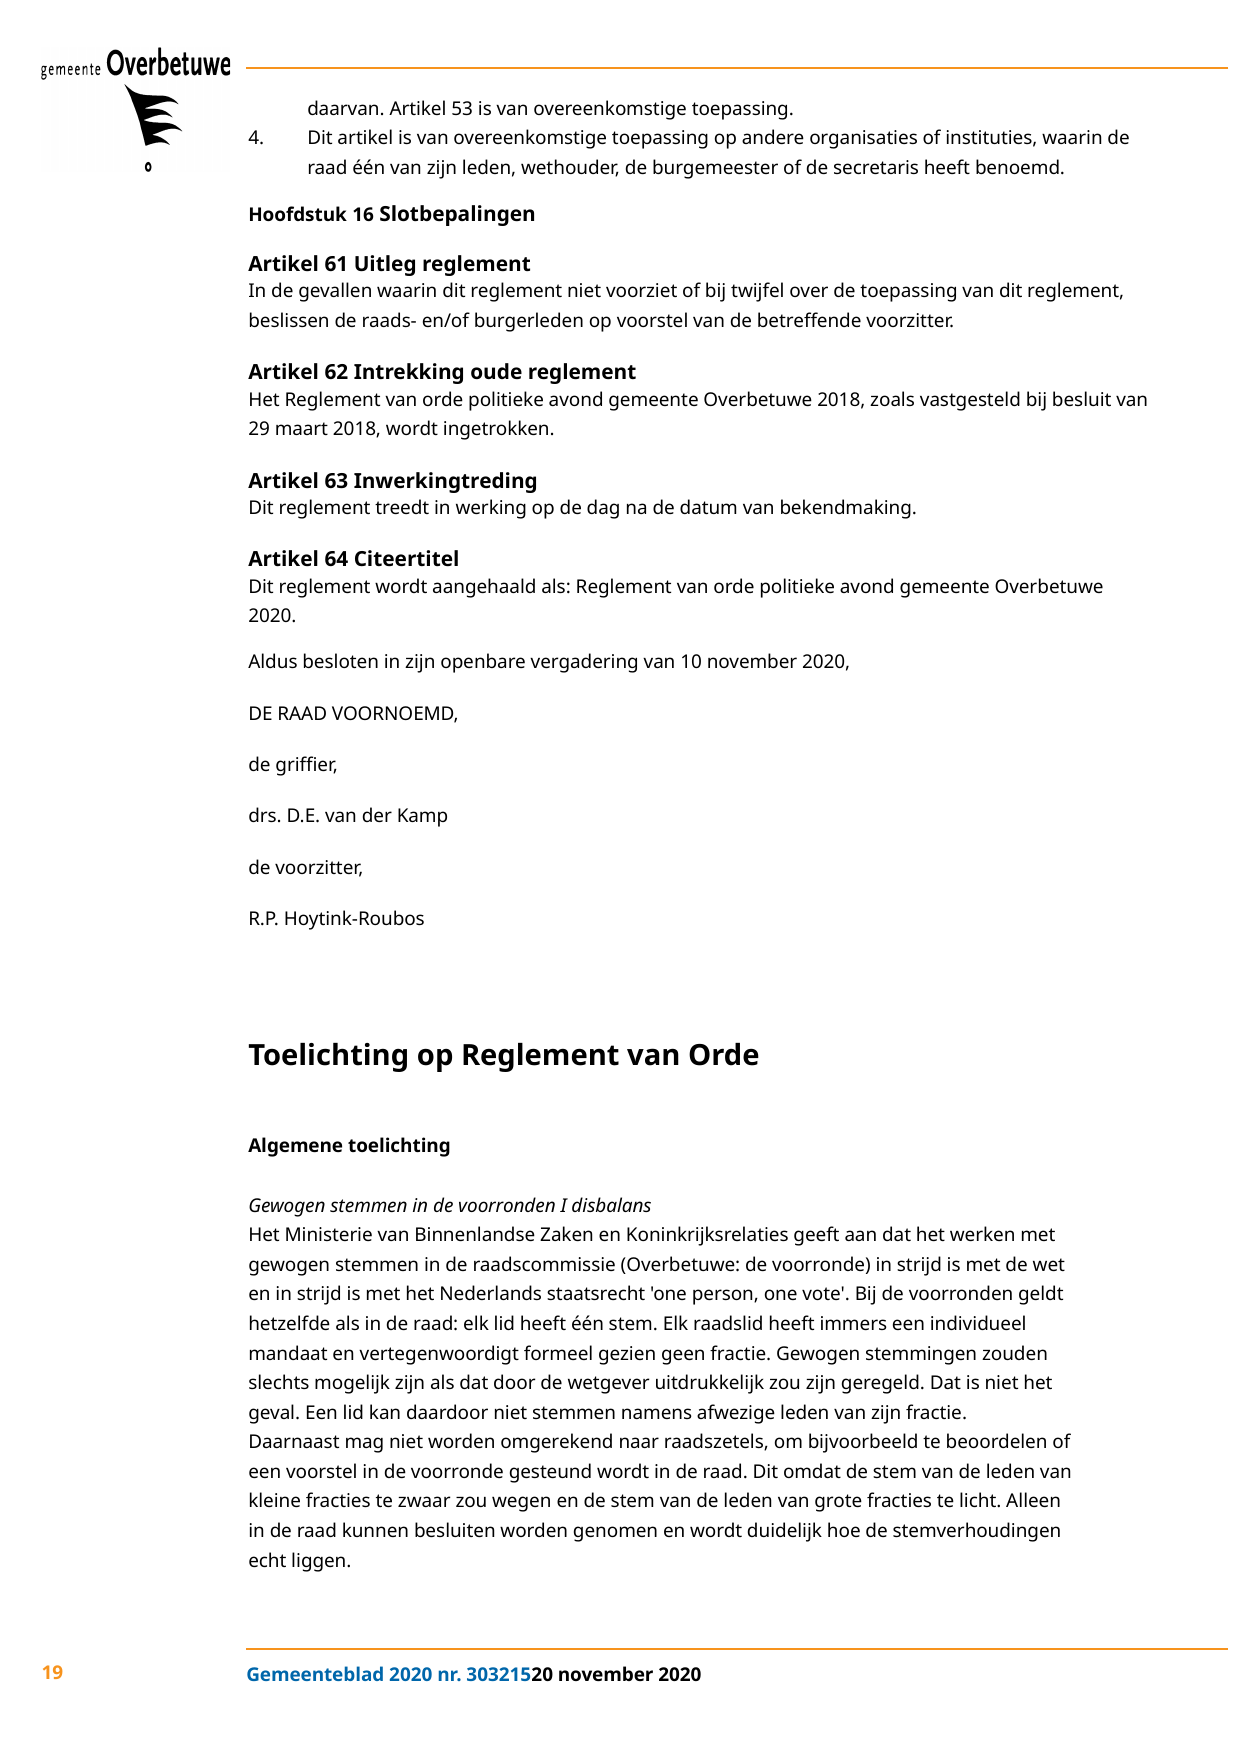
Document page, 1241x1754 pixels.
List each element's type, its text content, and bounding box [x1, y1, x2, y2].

picture [41, 47, 231, 172]
text Aldus besloten in zijn openbare vergadering van 10 november 2020, [248, 648, 1152, 674]
text Hoofdstuk 16 Slotbepalingen [248, 199, 1152, 228]
text Artikel 61 Uitleg reglement [248, 249, 1152, 277]
text de voorzitter, [248, 854, 1152, 880]
text drs. D.E. van der Kamp [248, 803, 1152, 828]
text Het Reglement van orde politieke avond gemeente Overbetuwe 2018, zoals vastgesteld bij besluit van 29 maart 2018, wordt ingetrokken. [248, 386, 1152, 441]
text Toelichting op Reglement van Orde [248, 1034, 1152, 1074]
text Dit reglement treedt in werking op de dag na de datum van bekendmaking. [248, 494, 1152, 520]
text Gewogen stemmen in de voorronden I disbalans [248, 1192, 1152, 1217]
text Dit reglement wordt aangehaald als: Reglement van orde politieke avond gemeente Overbetuwe 2020. [248, 573, 1152, 628]
text slechts mogelijk zijn als dat door de wetgever uitdrukkelijk zou zijn geregeld. Dat is niet het [248, 1369, 1152, 1395]
text Artikel 63 Inwerkingtreding [248, 466, 1152, 494]
text DE RAAD VOORNOEMD, [248, 700, 1152, 725]
text kleine fracties te zwaar zou wegen en de stem van de leden van grote fracties te licht. Alleen [248, 1488, 1152, 1513]
list daarvan. Artikel 53 is van overeenkomstige toepassing. [248, 95, 1152, 121]
text gewogen stemmen in de raadscommissie (Overbetuwe: de voorronde) in strijd is met de wet [248, 1251, 1152, 1277]
text hetzelfde als in de raad: elk lid heeft één stem. Elk raadslid heeft immers een individueel [248, 1310, 1152, 1336]
text Artikel 64 Citeertitel [248, 544, 1152, 573]
text R.P. Hoytink-Roubos [248, 906, 1152, 931]
text echt liggen. [248, 1547, 1152, 1572]
text en in strijd is met het Nederlands staatsrecht 'one person, one vote'. Bij de voorronden geldt [248, 1281, 1152, 1306]
text de griffier, [248, 751, 1152, 777]
text Daarnaast mag niet worden omgerekend naar raadszetels, om bijvoorbeeld te beoordelen of [248, 1428, 1152, 1454]
list Dit artikel is van overeenkomstige toepassing op andere organisaties of instituties, waarin de raad één van zijn leden, wethouder, de burgemeester of de secretaris heeft benoemd. [248, 124, 1152, 180]
text Algemene toelichting [248, 1133, 1152, 1158]
text een voorstel in de voorronde gesteund wordt in de raad. Dit omdat de stem van de leden van [248, 1458, 1152, 1484]
text Artikel 62 Intrekking oude reglement [248, 357, 1152, 386]
text Het Ministerie van Binnenlandse Zaken en Koninkrijksrelaties geeft aan dat het werken met [248, 1221, 1152, 1247]
text In de gevallen waarin dit reglement niet voorziet of bij twijfel over de toepassing van dit reglement, beslissen de raads- en/of burgerleden op voorstel van de betreffende voorzitter. [248, 277, 1152, 333]
text geval. Een lid kan daardoor niet stemmen namens afwezige leden van zijn fractie. [248, 1399, 1152, 1424]
text in de raad kunnen besluiten worden genomen en wordt duidelijk hoe de stemverhoudingen [248, 1517, 1152, 1543]
text mandaat en vertegenwoordigt formeel gezien geen fractie. Gewogen stemmingen zouden [248, 1340, 1152, 1365]
